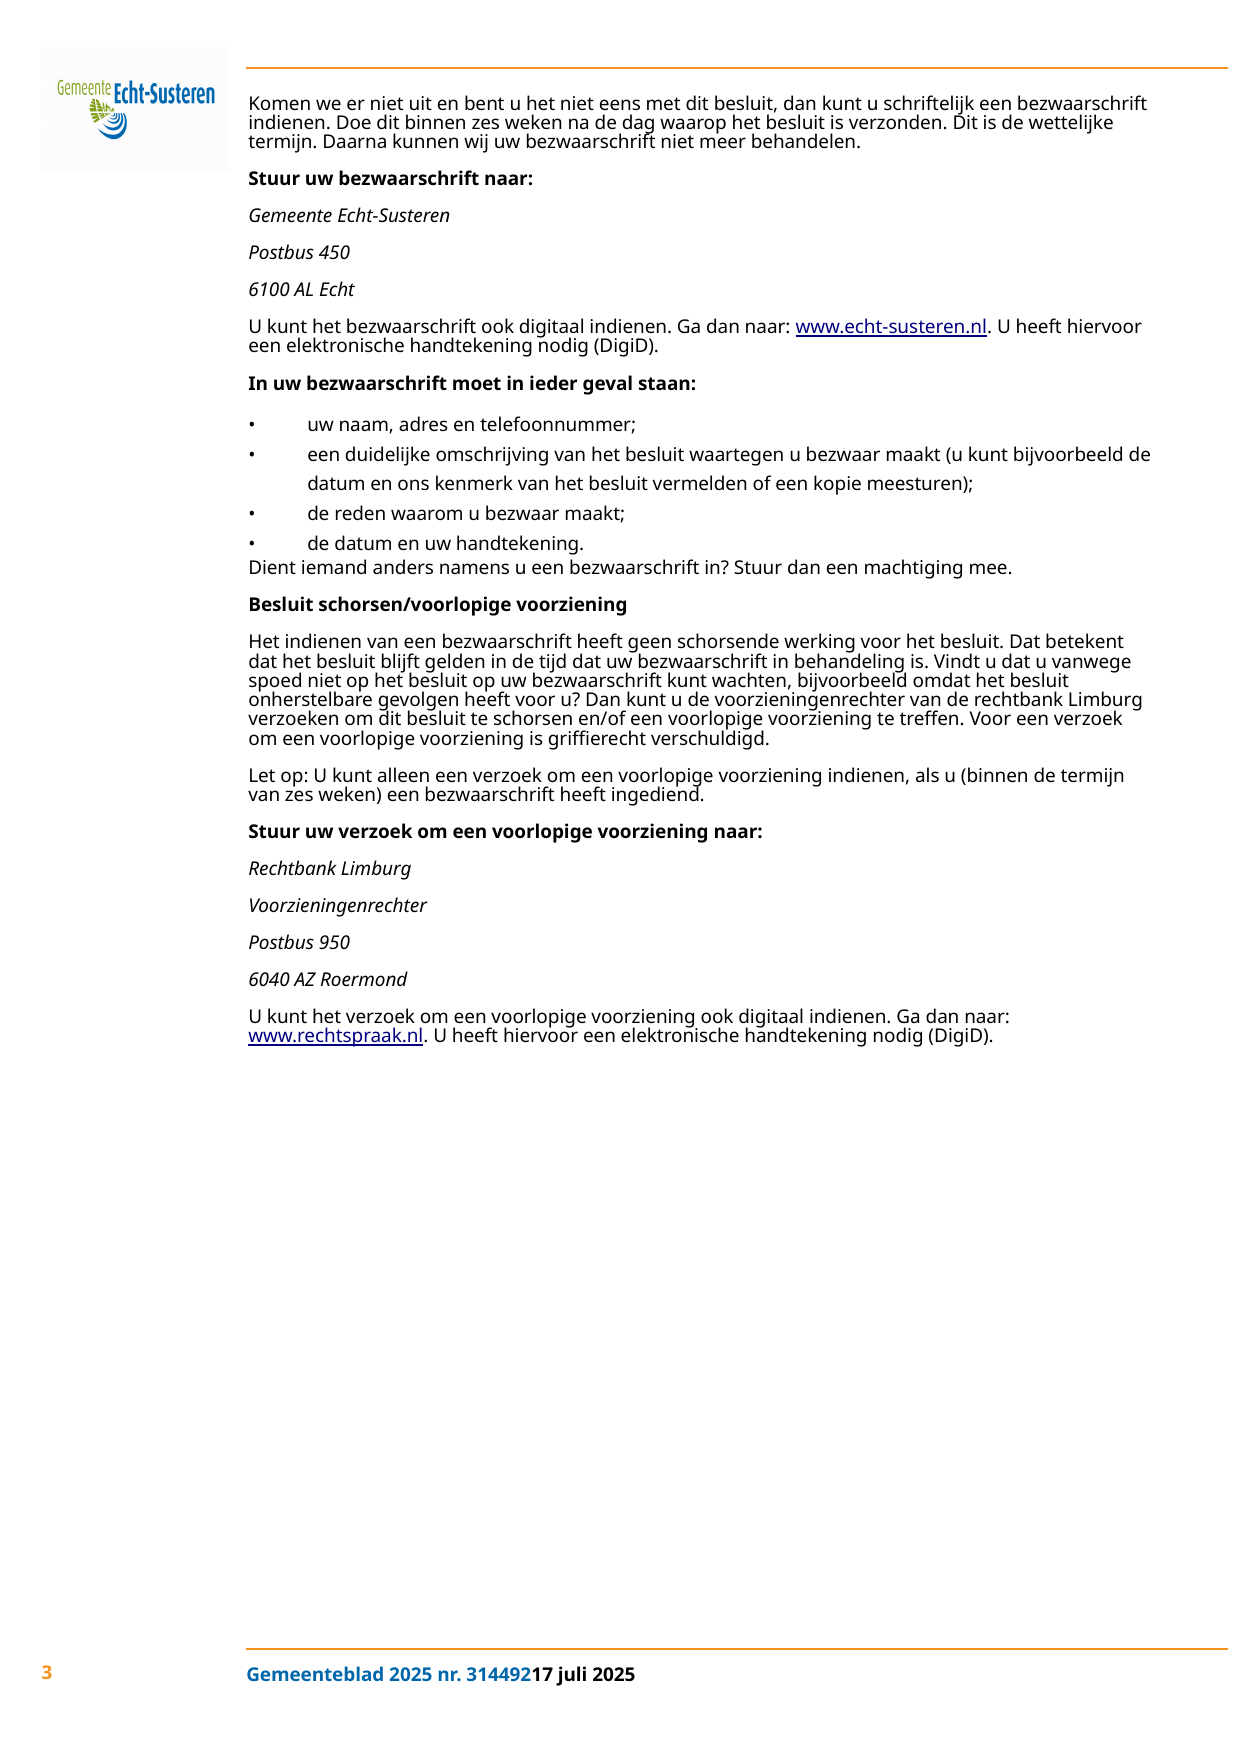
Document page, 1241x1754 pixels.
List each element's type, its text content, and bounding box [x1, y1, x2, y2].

text U kunt het bezwaarschrift ook digitaal indienen. Ga dan naar: www.echt-susteren.nl. U heeft hiervoor een elektronische handtekening nodig (DigiD). [248, 318, 1152, 357]
text Voorzieningenrechter [248, 897, 1152, 916]
text U kunt het verzoek om een voorlopige voorziening ook digitaal indienen. Ga dan naar: www.rechtspraak.nl. U heeft hiervoor een elektronische handtekening nodig (DigiD). [248, 1008, 1152, 1046]
picture [41, 47, 231, 172]
text Postbus 450 [248, 244, 1152, 263]
text Stuur uw bezwaarschrift naar: [248, 170, 1152, 189]
text 6040 AZ Roermond [248, 971, 1152, 990]
text Dient iemand anders namens u een bezwaarschrift in? Stuur dan een machtiging mee. [248, 559, 1152, 579]
list de reden waarom u bezwaar maakt; [248, 500, 1152, 526]
text 6100 AL Echt [248, 281, 1152, 301]
list een duidelijke omschrijving van het besluit waartegen u bezwaar maakt (u kunt bijvoorbeeld de datum en ons kenmerk van het besluit vermelden of een kopie meesturen); [248, 441, 1152, 496]
text Rechtbank Limburg [248, 860, 1152, 879]
text Gemeente Echt-Susteren [248, 207, 1152, 227]
list de datum en uw handtekening. [248, 530, 1152, 556]
list uw naam, adres en telefoonnummer; [248, 411, 1152, 437]
text Het indienen van een bezwaarschrift heeft geen schorsende werking voor het besluit. Dat betekent dat het besluit blijft gelden in de tijd dat uw bezwaarschrift in behandeling is. Vindt u dat u vanwege spoed niet op het besluit op uw bezwaarschrift kunt wachten, bijvoorbeeld omdat het besluit onherstelbare gevolgen heeft voor u? Dan kunt u de voorzieningenrechter van de rechtbank Limburg verzoeken om dit besluit te schorsen en/of een voorlopige voorziening te treffen. Voor een verzoek om een voorlopige voorziening is griffierecht verschuldigd. [248, 633, 1152, 749]
text Besluit schorsen/voorlopige voorziening [248, 596, 1152, 616]
text Let op: U kunt alleen een verzoek om een voorlopige voorziening indienen, als u (binnen de termijn van zes weken) een bezwaarschrift heeft ingediend. [248, 767, 1152, 805]
text In uw bezwaarschrift moet in ieder geval staan: [248, 374, 1152, 394]
text Stuur uw verzoek om een voorlopige voorziening naar: [248, 823, 1152, 842]
text Postbus 950 [248, 934, 1152, 953]
text Komen we er niet uit en bent u het niet eens met dit besluit, dan kunt u schriftelijk een bezwaarschrift indienen. Doe dit binnen zes weken na de dag waarop het besluit is verzonden. Dit is de wettelijke termijn. Daarna kunnen wij uw bezwaarschrift niet meer behandelen. [248, 95, 1152, 153]
